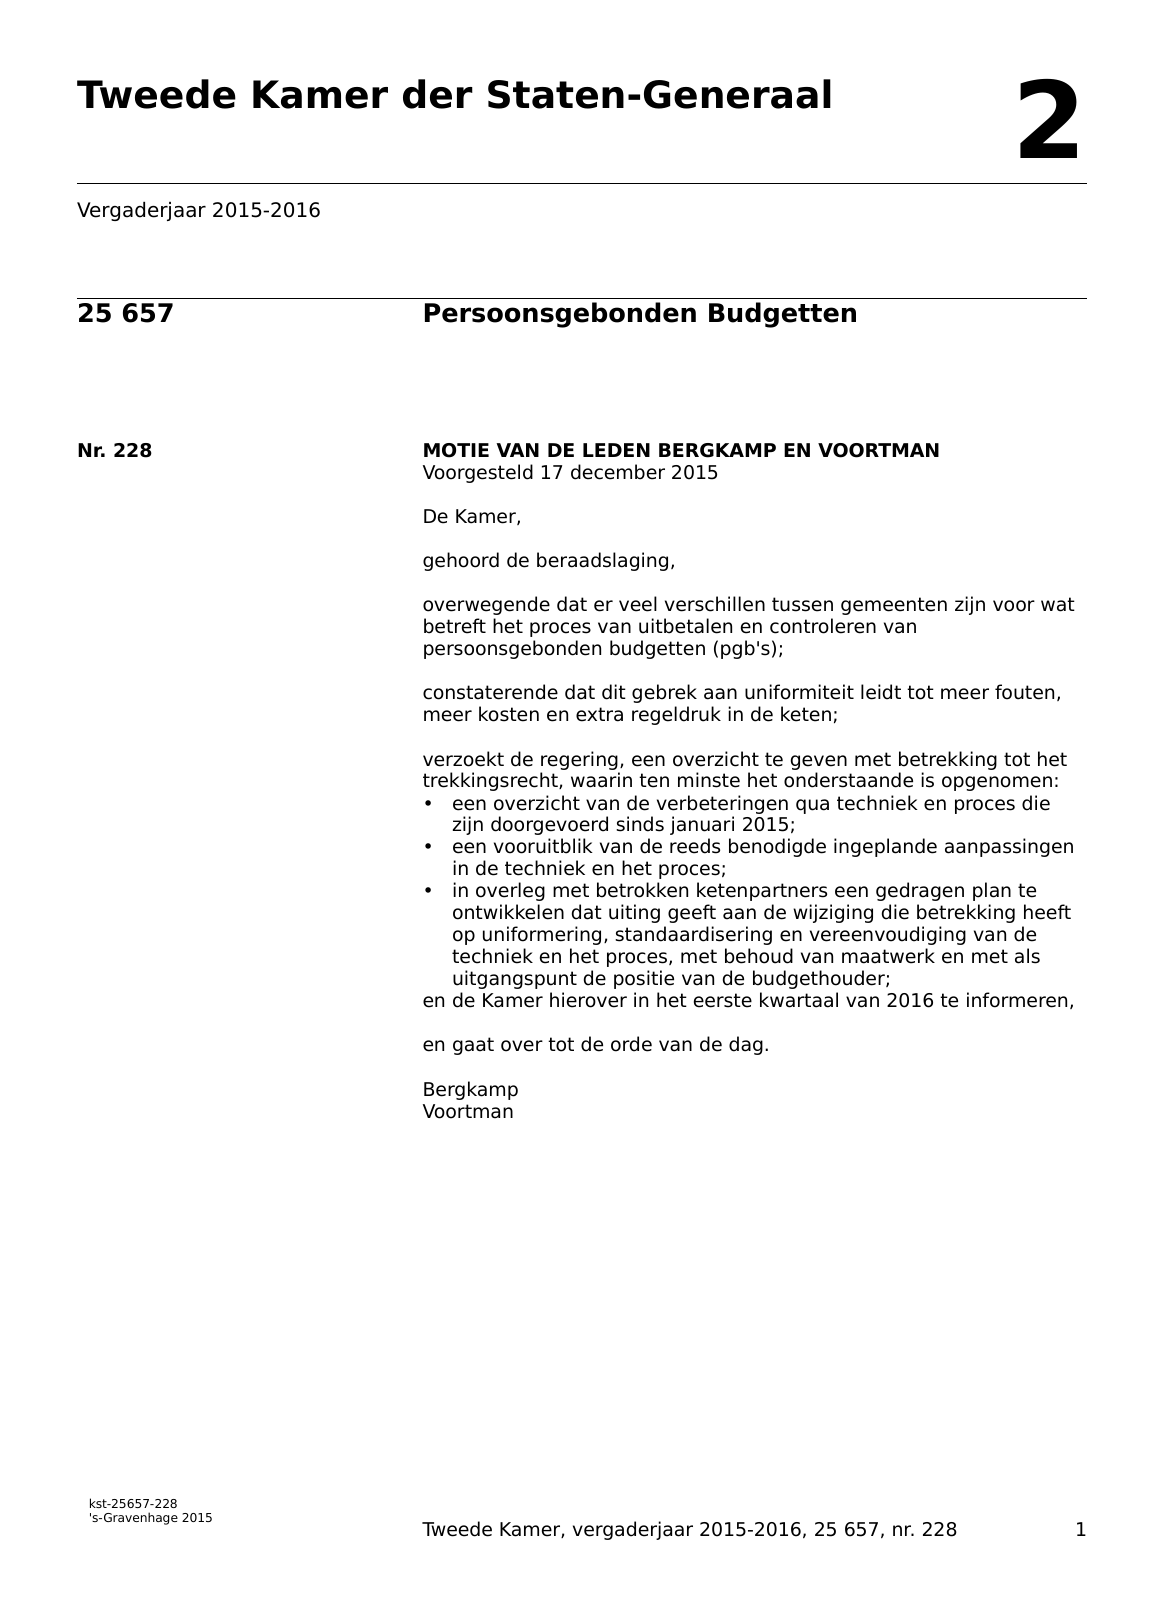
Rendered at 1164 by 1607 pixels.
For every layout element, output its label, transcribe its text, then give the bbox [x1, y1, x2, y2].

table_cell Vergaderjaar 2015-2016 [77, 184, 1087, 298]
text De Kamer, [422, 506, 1087, 528]
text overwegende dat er veel verschillen tussen gemeenten zijn voor wat betreft het proces van uitbetalen en controleren van persoonsgebonden budgetten (pgb's); [422, 594, 1087, 660]
text 's-Gravenhage 2015 [88, 1511, 323, 1525]
text constaterende dat dit gebrek aan uniformiteit leidt tot meer fouten, meer kosten en extra regeldruk in de keten; [422, 682, 1087, 726]
text Voortman [422, 1101, 1087, 1122]
text kst-25657-228 [88, 1497, 323, 1511]
text • een vooruitblik van de reeds benodigde ingeplande aanpassingen in de techniek en het proces; [422, 836, 1087, 880]
text • een overzicht van de verbeteringen qua techniek en proces die zijn doorgevoerd sinds januari 2015; [422, 792, 1087, 836]
table_header 2 [886, 59, 1087, 183]
text gehoord de beraadslaging, [422, 550, 1087, 572]
text Voorgesteld 17 december 2015 [422, 462, 1087, 484]
subtitle Nr. 228 MOTIE VAN DE LEDEN BERGKAMP EN VOORTMAN [77, 440, 1087, 462]
text • in overleg met betrokken ketenpartners een gedragen plan te ontwikkelen dat uiting geeft aan de wijziging die betrekking heeft op uniformering, standaardisering en vereenvoudiging van de techniek en het proces, met behoud van maatwerk en met als uitgangspunt de positie van de budgethouder; [422, 880, 1087, 990]
text en de Kamer hierover in het eerste kwartaal van 2016 te informeren, [422, 990, 1087, 1012]
table_header Tweede Kamer der Staten-Generaal [77, 59, 886, 183]
text en gaat over tot de orde van de dag. [422, 1034, 1087, 1056]
subtitle 25 657 Persoonsgebonden Budgetten [77, 299, 1087, 329]
text Bergkamp [422, 1078, 1087, 1101]
text verzoekt de regering, een overzicht te geven met betrekking tot het trekkingsrecht, waarin ten minste het onderstaande is opgenomen: [422, 748, 1087, 792]
